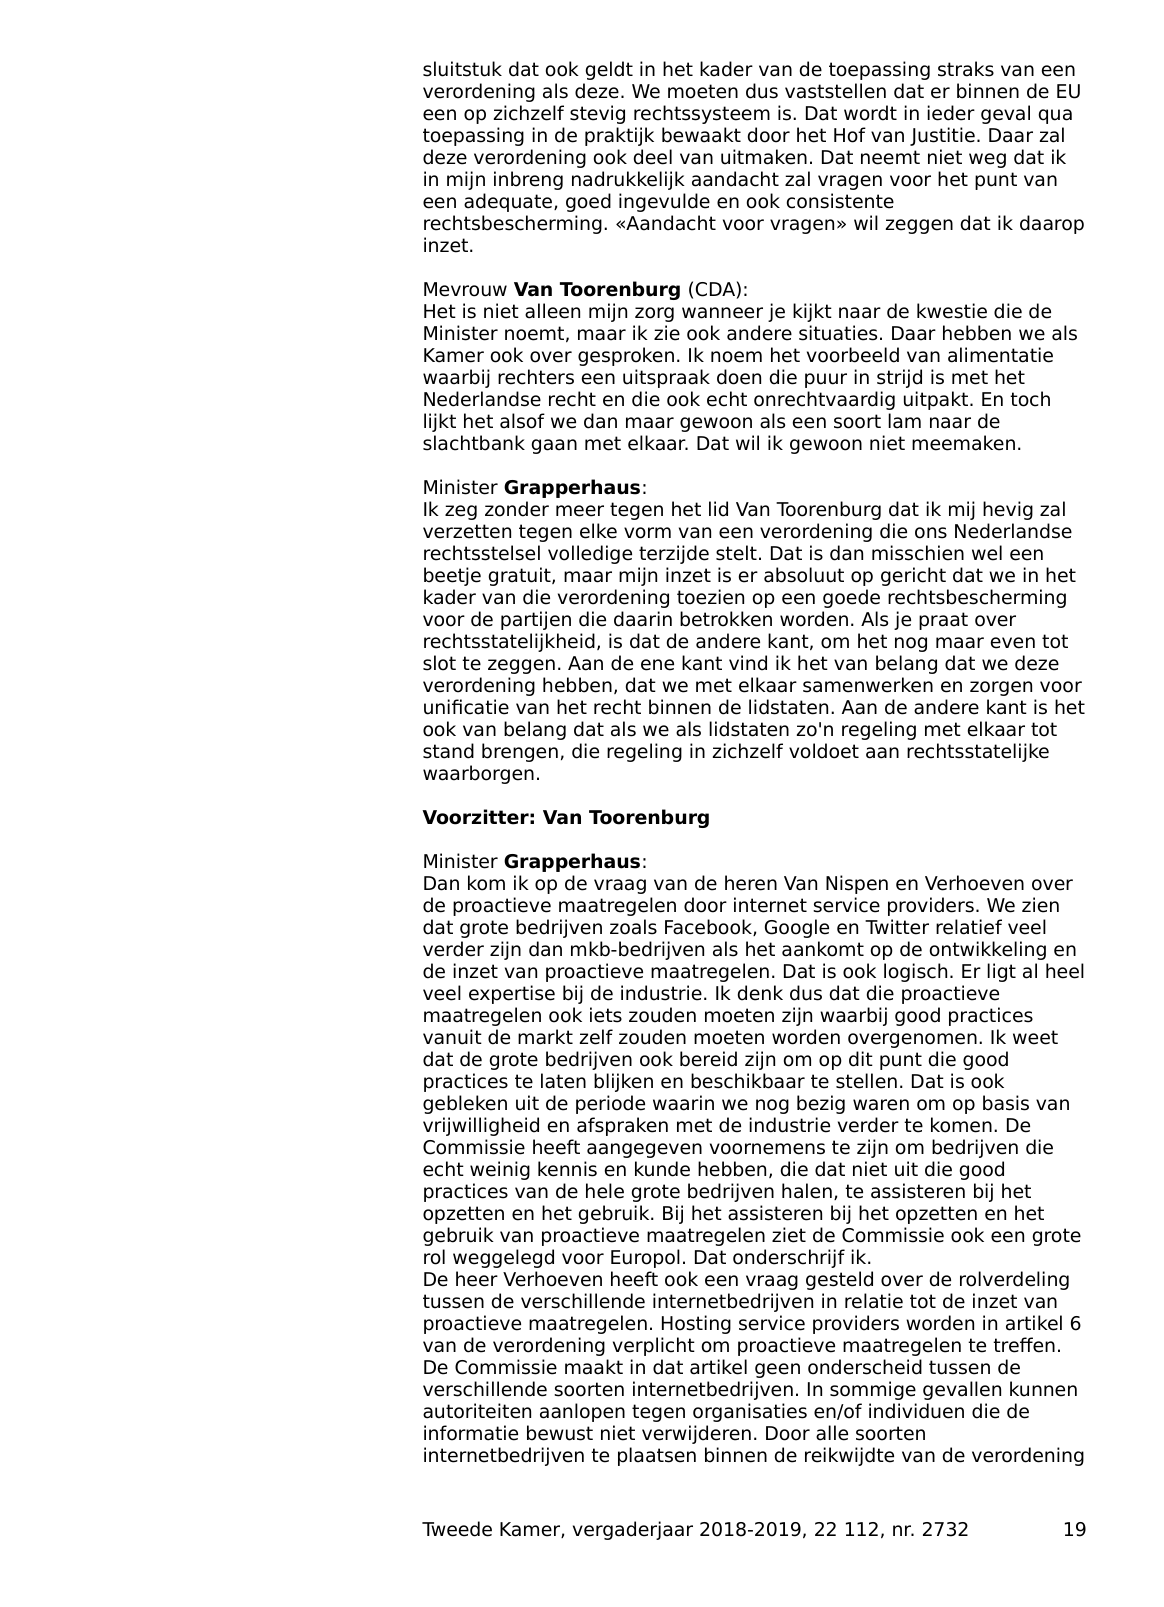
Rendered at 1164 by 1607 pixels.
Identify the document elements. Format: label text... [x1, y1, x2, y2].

text Mevrouw Van Toorenburg (CDA): [422, 279, 1087, 301]
text Minister Grapperhaus: [422, 851, 1087, 873]
subtitle Voorzitter: Van Toorenburg [422, 807, 1087, 829]
text Dan kom ik op de vraag van de heren Van Nispen en Verhoeven over de proactieve maatregelen door internet service providers. We zien dat grote bedrijven zoals Facebook, Google en Twitter relatief veel verder zijn dan mkb-bedrijven als het aankomt op de ontwikkeling en de inzet van proactieve maatregelen. Dat is ook logisch. Er ligt al heel veel expertise bij de industrie. Ik denk dus dat die proactieve maatregelen ook iets zouden moeten zijn waarbij good practices vanuit de markt zelf zouden moeten worden overgenomen. Ik weet dat de grote bedrijven ook bereid zijn om op dit punt die good practices te laten blijken en beschikbaar te stellen. Dat is ook gebleken uit de periode waarin we nog bezig waren om op basis van vrijwilligheid en afspraken met de industrie verder te komen. De Commissie heeft aangegeven voornemens te zijn om bedrijven die echt weinig kennis en kunde hebben, die dat niet uit die good practices van de hele grote bedrijven halen, te assisteren bij het opzetten en het gebruik. Bij het assisteren bij het opzetten en het gebruik van proactieve maatregelen ziet de Commissie ook een grote rol weggelegd voor Europol. Dat onderschrijf ik. [422, 873, 1087, 1269]
text Het is niet alleen mijn zorg wanneer je kijkt naar de kwestie die de Minister noemt, maar ik zie ook andere situaties. Daar hebben we als Kamer ook over gesproken. Ik noem het voorbeeld van alimentatie waarbij rechters een uitspraak doen die puur in strijd is met het Nederlandse recht en die ook echt onrechtvaardig uitpakt. En toch lijkt het alsof we dan maar gewoon als een soort lam naar de slachtbank gaan met elkaar. Dat wil ik gewoon niet meemaken. [422, 301, 1087, 455]
text sluitstuk dat ook geldt in het kader van de toepassing straks van een verordening als deze. We moeten dus vaststellen dat er binnen de EU een op zichzelf stevig rechtssysteem is. Dat wordt in ieder geval qua toepassing in de praktijk bewaakt door het Hof van Justitie. Daar zal deze verordening ook deel van uitmaken. Dat neemt niet weg dat ik in mijn inbreng nadrukkelijk aandacht zal vragen voor het punt van een adequate, goed ingevulde en ook consistente rechtsbescherming. «Aandacht voor vragen» wil zeggen dat ik daarop inzet. [422, 59, 1087, 257]
text Ik zeg zonder meer tegen het lid Van Toorenburg dat ik mij hevig zal verzetten tegen elke vorm van een verordening die ons Nederlandse rechtsstelsel volledige terzijde stelt. Dat is dan misschien wel een beetje gratuit, maar mijn inzet is er absoluut op gericht dat we in het kader van die verordening toezien op een goede rechtsbescherming voor de partijen die daarin betrokken worden. Als je praat over rechtsstatelijkheid, is dat de andere kant, om het nog maar even tot slot te zeggen. Aan de ene kant vind ik het van belang dat we deze verordening hebben, dat we met elkaar samenwerken en zorgen voor unificatie van het recht binnen de lidstaten. Aan de andere kant is het ook van belang dat als we als lidstaten zo'n regeling met elkaar tot stand brengen, die regeling in zichzelf voldoet aan rechtsstatelijke waarborgen. [422, 499, 1087, 785]
text De heer Verhoeven heeft ook een vraag gesteld over de rolverdeling tussen de verschillende internetbedrijven in relatie tot de inzet van proactieve maatregelen. Hosting service providers worden in artikel 6 van de verordening verplicht om proactieve maatregelen te treffen. De Commissie maakt in dat artikel geen onderscheid tussen de verschillende soorten internetbedrijven. In sommige gevallen kunnen autoriteiten aanlopen tegen organisaties en/of individuen die de informatie bewust niet verwijderen. Door alle soorten internetbedrijven te plaatsen binnen de reikwijdte van de verordening [422, 1269, 1087, 1467]
text Minister Grapperhaus: [422, 477, 1087, 499]
